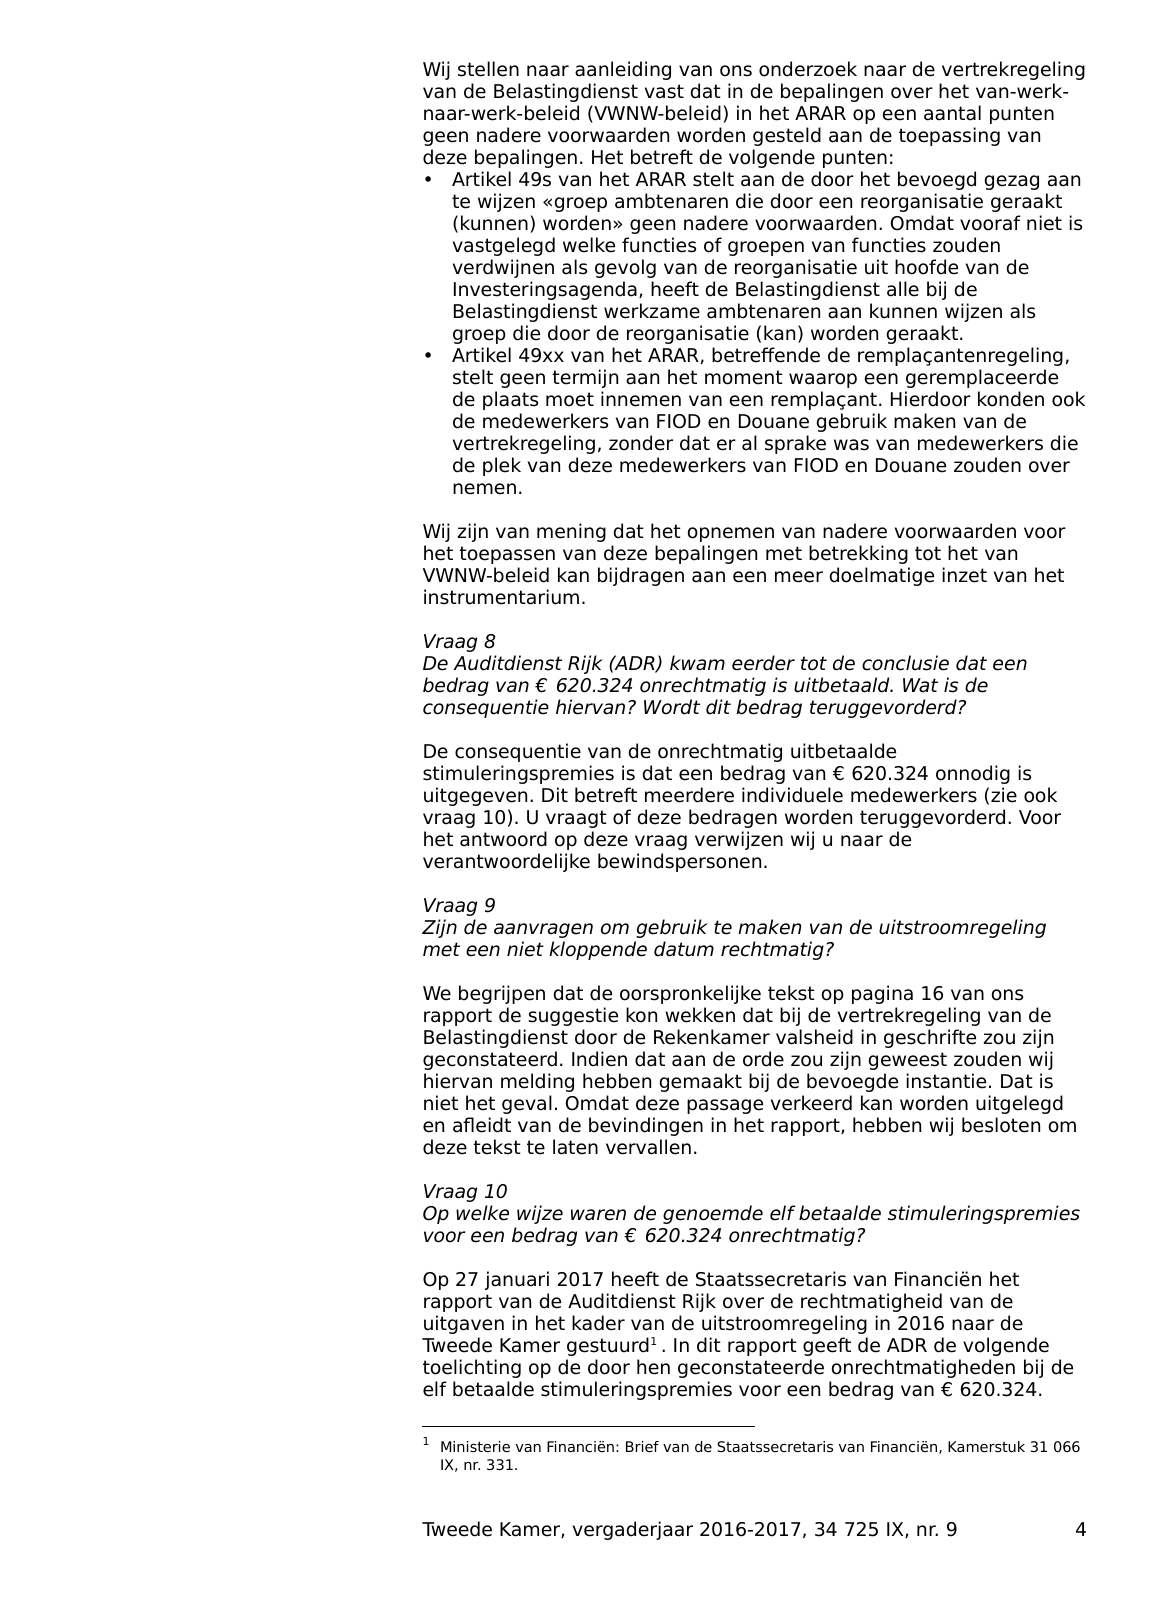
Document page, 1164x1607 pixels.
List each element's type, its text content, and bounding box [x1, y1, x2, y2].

text • Artikel 49xx van het ARAR, betreffende de remplaçantenregeling, stelt geen termijn aan het moment waarop een geremplaceerde de plaats moet innemen van een remplaçant. Hierdoor konden ook de medewerkers van FIOD en Douane gebruik maken van de vertrekregeling, zonder dat er al sprake was van medewerkers die de plek van deze medewerkers van FIOD en Douane zouden over nemen. [422, 345, 1087, 499]
text Ministerie van Financiën: Brief van de Staatssecretaris van Financiën, Kamerstuk 31 066 IX, nr. 331. [422, 1435, 1087, 1474]
text Op 27 januari 2017 heeft de Staatssecretaris van Financiën het rapport van de Auditdienst Rijk over de rechtmatigheid van de uitgaven in het kader van de uitstroomregeling in 2016 naar de Tweede Kamer gestuurd. In dit rapport geeft de ADR de volgende toelichting op de door hen geconstateerde onrechtmatigheden bij de elf betaalde stimuleringspremies voor een bedrag van € 620.324. [422, 1269, 1087, 1401]
text Op welke wijze waren de genoemde elf betaalde stimuleringspremies voor een bedrag van € 620.324 onrechtmatig? [422, 1203, 1087, 1247]
text Wij stellen naar aanleiding van ons onderzoek naar de vertrekregeling van de Belastingdienst vast dat in de bepalingen over het van-werk-naar-werk-beleid (VWNW-beleid) in het ARAR op een aantal punten geen nadere voorwaarden worden gesteld aan de toepassing van deze bepalingen. Het betreft de volgende punten: [422, 59, 1087, 169]
text De consequentie van de onrechtmatig uitbetaalde stimuleringspremies is dat een bedrag van € 620.324 onnodig is uitgegeven. Dit betreft meerdere individuele medewerkers (zie ook vraag 10). U vraagt of deze bedragen worden teruggevorderd. Voor het antwoord op deze vraag verwijzen wij u naar de verantwoordelijke bewindspersonen. [422, 741, 1087, 873]
text Zijn de aanvragen om gebruik te maken van de uitstroomregeling met een niet kloppende datum rechtmatig? [422, 917, 1087, 961]
text De Auditdienst Rijk (ADR) kwam eerder tot de conclusie dat een bedrag van € 620.324 onrechtmatig is uitbetaald. Wat is de consequentie hiervan? Wordt dit bedrag teruggevorderd? [422, 653, 1087, 719]
text Vraag 8 [422, 631, 1087, 653]
text • Artikel 49s van het ARAR stelt aan de door het bevoegd gezag aan te wijzen «groep ambtenaren die door een reorganisatie geraakt (kunnen) worden» geen nadere voorwaarden. Omdat vooraf niet is vastgelegd welke functies of groepen van functies zouden verdwijnen als gevolg van de reorganisatie uit hoofde van de Investeringsagenda, heeft de Belastingdienst alle bij de Belastingdienst werkzame ambtenaren aan kunnen wijzen als groep die door de reorganisatie (kan) worden geraakt. [422, 169, 1087, 345]
text Wij zijn van mening dat het opnemen van nadere voorwaarden voor het toepassen van deze bepalingen met betrekking tot het van VWNW-beleid kan bijdragen aan een meer doelmatige inzet van het instrumentarium. [422, 521, 1087, 609]
text We begrijpen dat de oorspronkelijke tekst op pagina 16 van ons rapport de suggestie kon wekken dat bij de vertrekregeling van de Belastingdienst door de Rekenkamer valsheid in geschrifte zou zijn geconstateerd. Indien dat aan de orde zou zijn geweest zouden wij hiervan melding hebben gemaakt bij de bevoegde instantie. Dat is niet het geval. Omdat deze passage verkeerd kan worden uitgelegd en afleidt van de bevindingen in het rapport, hebben wij besloten om deze tekst te laten vervallen. [422, 983, 1087, 1159]
text Vraag 10 [422, 1181, 1087, 1203]
text Vraag 9 [422, 895, 1087, 917]
